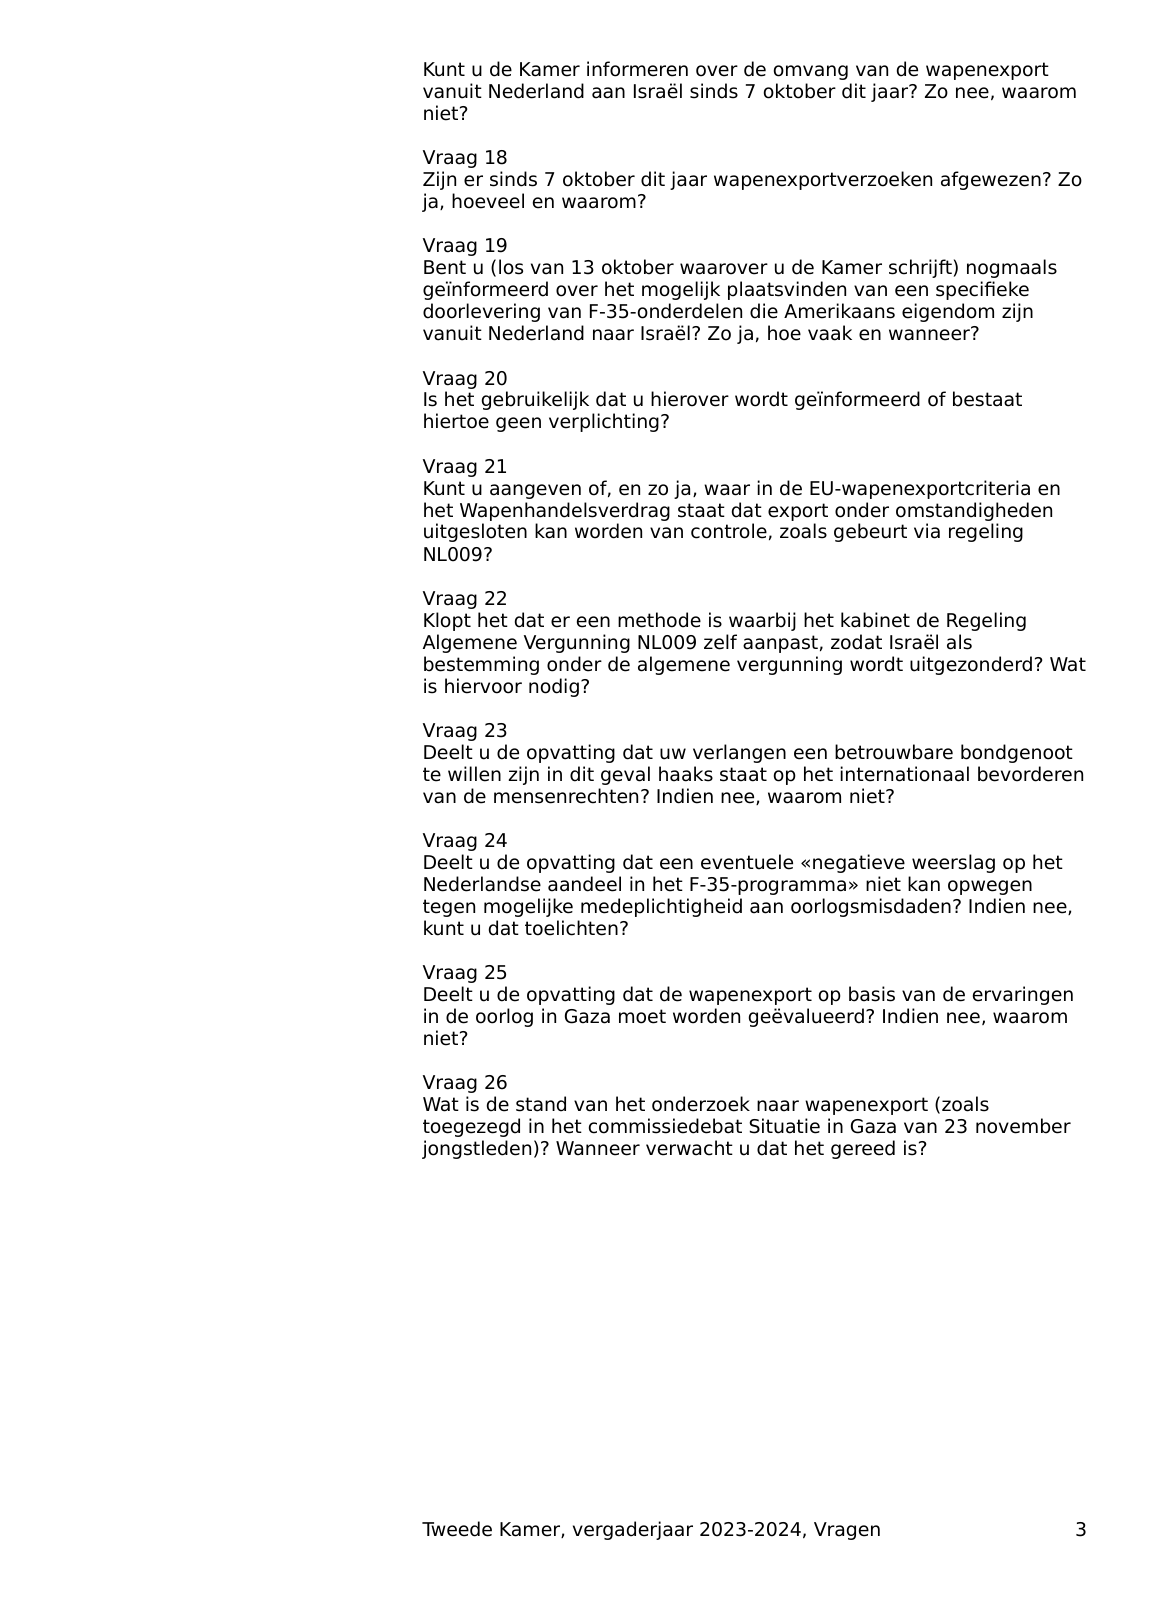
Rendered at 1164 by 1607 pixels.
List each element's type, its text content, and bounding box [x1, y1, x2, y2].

text Vraag 19 [422, 235, 1087, 257]
text Is het gebruikelijk dat u hierover wordt geïnformeerd of bestaat hiertoe geen verplichting? [422, 389, 1087, 433]
text Vraag 23 [422, 720, 1087, 742]
text Vraag 24 [422, 830, 1087, 852]
text Vraag 22 [422, 588, 1087, 609]
text Wat is de stand van het onderzoek naar wapenexport (zoals toegezegd in het commissiedebat Situatie in Gaza van 23 november jongstleden)? Wanneer verwacht u dat het gereed is? [422, 1094, 1087, 1160]
text Vraag 21 [422, 456, 1087, 477]
text Kunt u de Kamer informeren over de omvang van de wapenexport vanuit Nederland aan Israël sinds 7 oktober dit jaar? Zo nee, waarom niet? [422, 59, 1087, 125]
text Zijn er sinds 7 oktober dit jaar wapenexportverzoeken afgewezen? Zo ja, hoeveel en waarom? [422, 169, 1087, 213]
text Vraag 18 [422, 147, 1087, 169]
text Deelt u de opvatting dat een eventuele «negatieve weerslag op het Nederlandse aandeel in het F-35-programma» niet kan opwegen tegen mogelijke medeplichtigheid aan oorlogsmisdaden? Indien nee, kunt u dat toelichten? [422, 852, 1087, 940]
text Deelt u de opvatting dat uw verlangen een betrouwbare bondgenoot te willen zijn in dit geval haaks staat op het internationaal bevorderen van de mensenrechten? Indien nee, waarom niet? [422, 742, 1087, 808]
text Vraag 20 [422, 367, 1087, 389]
text Klopt het dat er een methode is waarbij het kabinet de Regeling Algemene Vergunning NL009 zelf aanpast, zodat Israël als bestemming onder de algemene vergunning wordt uitgezonderd? Wat is hiervoor nodig? [422, 609, 1087, 697]
text Deelt u de opvatting dat de wapenexport op basis van de ervaringen in de oorlog in Gaza moet worden geëvalueerd? Indien nee, waarom niet? [422, 984, 1087, 1050]
text Vraag 26 [422, 1072, 1087, 1094]
text Bent u (los van 13 oktober waarover u de Kamer schrijft) nogmaals geïnformeerd over het mogelijk plaatsvinden van een specifieke doorlevering van F-35-onderdelen die Amerikaans eigendom zijn vanuit Nederland naar Israël? Zo ja, hoe vaak en wanneer? [422, 257, 1087, 345]
text Vraag 25 [422, 962, 1087, 984]
text Kunt u aangeven of, en zo ja, waar in de EU-wapenexportcriteria en het Wapenhandelsverdrag staat dat export onder omstandigheden uitgesloten kan worden van controle, zoals gebeurt via regeling NL009? [422, 477, 1087, 565]
